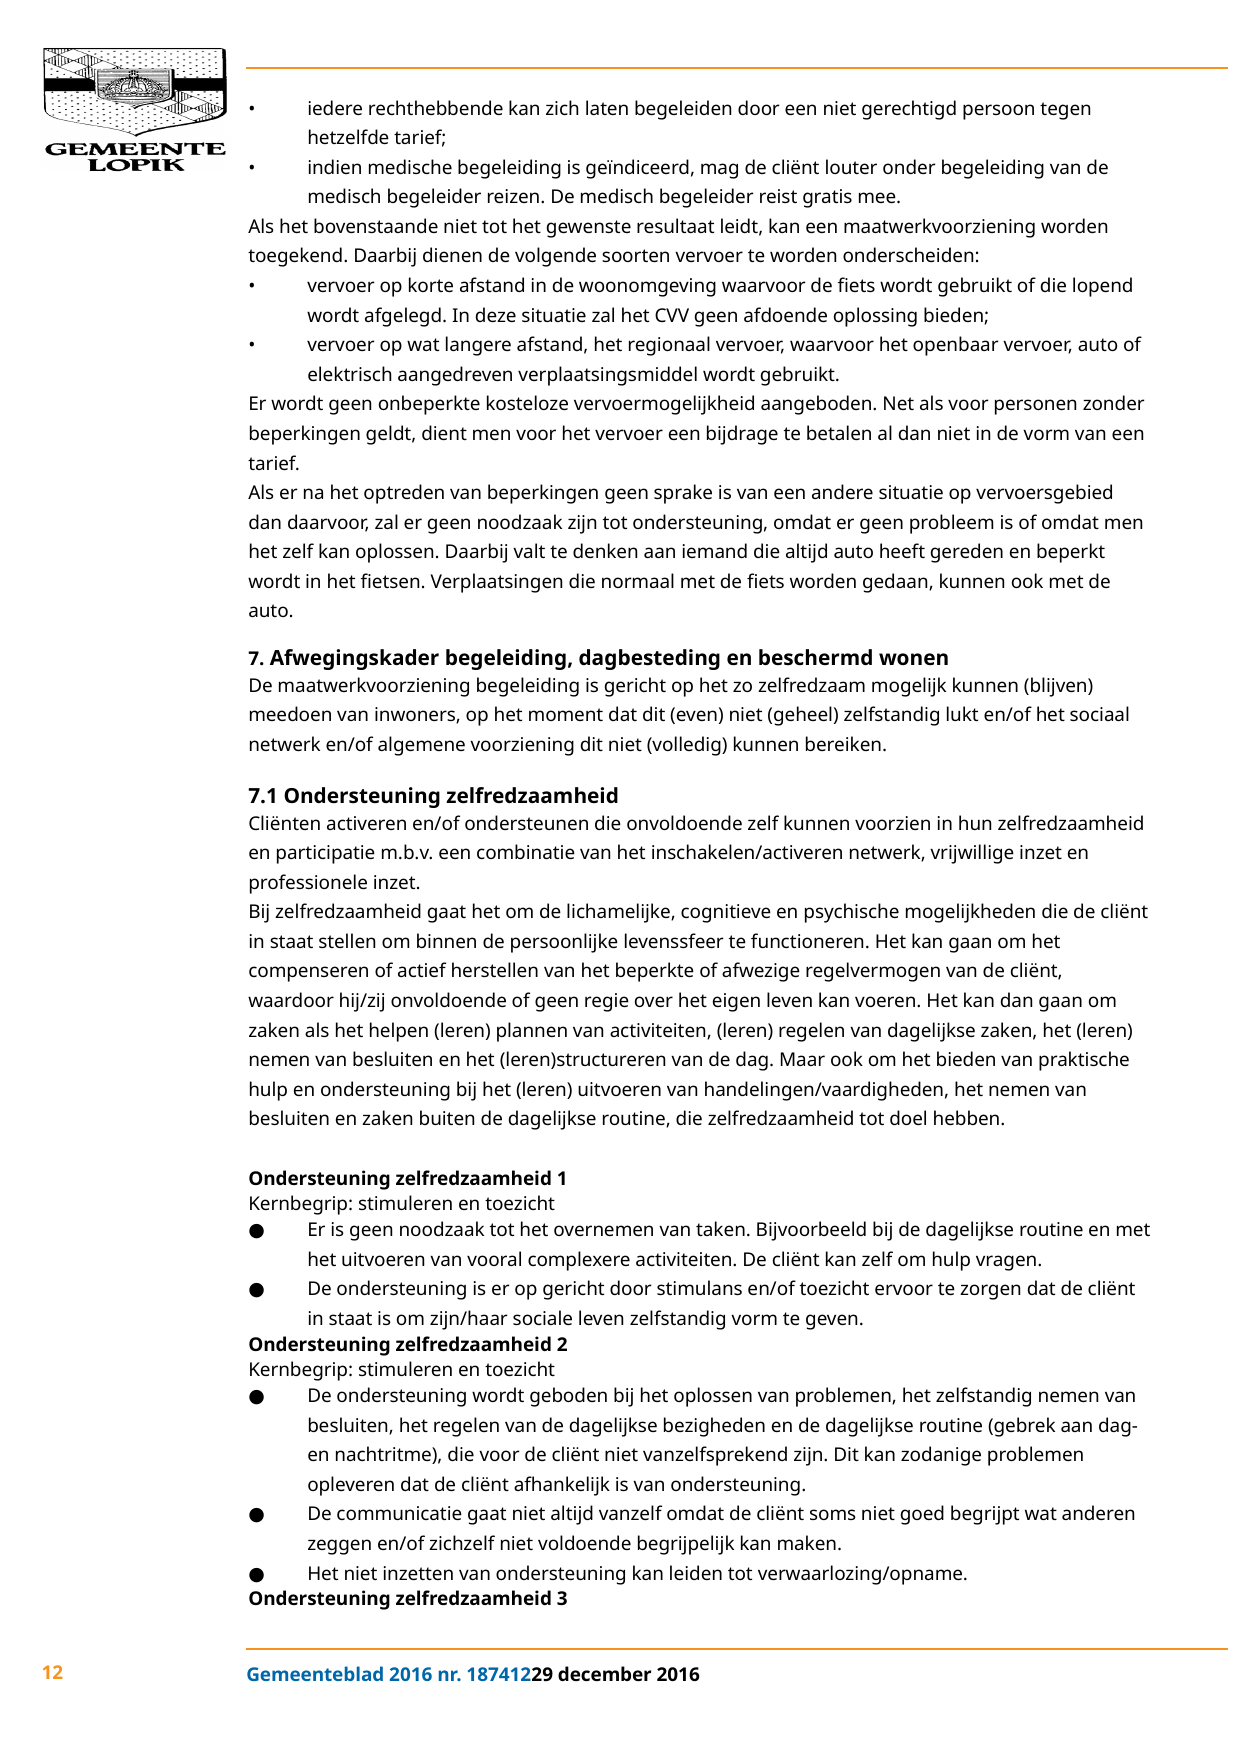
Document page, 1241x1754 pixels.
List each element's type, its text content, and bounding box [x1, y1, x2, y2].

table_cell De ondersteuning wordt geboden bij het oplossen van problemen, het zelfstandig nemen van besluiten, het regelen van de dagelijkse bezigheden en de dagelijkse routine (gebrek aan dag- en nachtritme), die voor de cliënt niet vanzelfsprekend zijn. Dit kan zodanige problemen opleveren dat de cliënt afhankelijk is van ondersteuning. De communicatie gaat niet altijd vanzelf omdat de cliënt soms niet goed begrijpt wat anderen zeggen en/of zichzelf niet voldoende begrijpelijk kan maken. Het niet inzetten van ondersteuning kan leiden tot verwaarlozing/opname. [248, 1382, 1152, 1586]
table_cell Ondersteuning zelfredzaamheid 3 [248, 1586, 1152, 1611]
text Bij zelfredzaamheid gaat het om de lichamelijke, cognitieve en psychische mogelijkheden die de cliënt in staat stellen om binnen de persoonlijke levenssfeer te functioneren. Het kan gaan om het compenseren of actief herstellen van het beperkte of afwezige regelvermogen van de cliënt, waardoor hij/zij onvoldoende of geen regie over het eigen leven kan voeren. Het kan dan gaan om zaken als het helpen (leren) plannen van activiteiten, (leren) regelen van dagelijkse zaken, het (leren) nemen van besluiten en het (leren)structureren van de dag. Maar ook om het bieden van praktische hulp en ondersteuning bij het (leren) uitvoeren van handelingen/vaardigheden, het nemen van besluiten en zaken buiten de dagelijkse routine, die zelfredzaamheid tot doel hebben. [248, 898, 1152, 1131]
text Als het bovenstaande niet tot het gewenste resultaat leidt, kan een maatwerkvoorziening worden toegekend. Daarbij dienen de volgende soorten vervoer te worden onderscheiden: [248, 213, 1152, 268]
list vervoer op wat langere afstand, het regionaal vervoer, waarvoor het openbaar vervoer, auto of elektrisch aangedreven verplaatsingsmiddel wordt gebruikt. [248, 331, 1152, 387]
picture [41, 47, 231, 172]
text 7.1 Ondersteuning zelfredzaamheid [248, 781, 1152, 810]
table_cell Er is geen noodzaak tot het overnemen van taken. Bijvoorbeeld bij de dagelijkse routine en met het uitvoeren van vooral complexere activiteiten. De cliënt kan zelf om hulp vragen. De ondersteuning is er op gericht door stimulans en/of toezicht ervoor te zorgen dat de cliënt in staat is om zijn/haar sociale leven zelfstandig vorm te geven. [248, 1216, 1152, 1331]
table_cell Kernbegrip: stimuleren en toezicht [248, 1357, 1152, 1382]
text De maatwerkvoorziening begeleiding is gericht op het zo zelfredzaam mogelijk kunnen (blijven) meedoen van inwoners, op het moment dat dit (even) niet (geheel) zelfstandig lukt en/of het sociaal netwerk en/of algemene voorziening dit niet (volledig) kunnen bereiken. [248, 672, 1152, 757]
text Als er na het optreden van beperkingen geen sprake is van een andere situatie op vervoersgebied dan daarvoor, zal er geen noodzaak zijn tot ondersteuning, omdat er geen probleem is of omdat men het zelf kan oplossen. Daarbij valt te denken aan iemand die altijd auto heeft gereden en beperkt wordt in het fietsen. Verplaatsingen die normaal met de fiets worden gedaan, kunnen ook met de auto. [248, 479, 1152, 623]
table_header Ondersteuning zelfredzaamheid 1 [248, 1165, 1152, 1191]
text 7. Afwegingskader begeleiding, dagbesteding en beschermd wonen [248, 643, 1152, 672]
table_cell Kernbegrip: stimuleren en toezicht [248, 1191, 1152, 1216]
list vervoer op korte afstand in de woonomgeving waarvoor de fiets wordt gebruikt of die lopend wordt afgelegd. In deze situatie zal het CVV geen afdoende oplossing bieden; [248, 272, 1152, 328]
text Cliënten activeren en/of ondersteunen die onvoldoende zelf kunnen voorzien in hun zelfredzaamheid en participatie m.b.v. een combinatie van het inschakelen/activeren netwerk, vrijwillige inzet en professionele inzet. [248, 810, 1152, 895]
text Er wordt geen onbeperkte kosteloze vervoermogelijkheid aangeboden. Net als voor personen zonder beperkingen geldt, dient men voor het vervoer een bijdrage te betalen al dan niet in de vorm van een tarief. [248, 391, 1152, 476]
list indien medische begeleiding is geïndiceerd, mag de cliënt louter onder begeleiding van de medisch begeleider reizen. De medisch begeleider reist gratis mee. [248, 154, 1152, 209]
list iedere rechthebbende kan zich laten begeleiden door een niet gerechtigd persoon tegen hetzelfde tarief; [248, 95, 1152, 150]
table_cell Ondersteuning zelfredzaamheid 2 [248, 1331, 1152, 1357]
